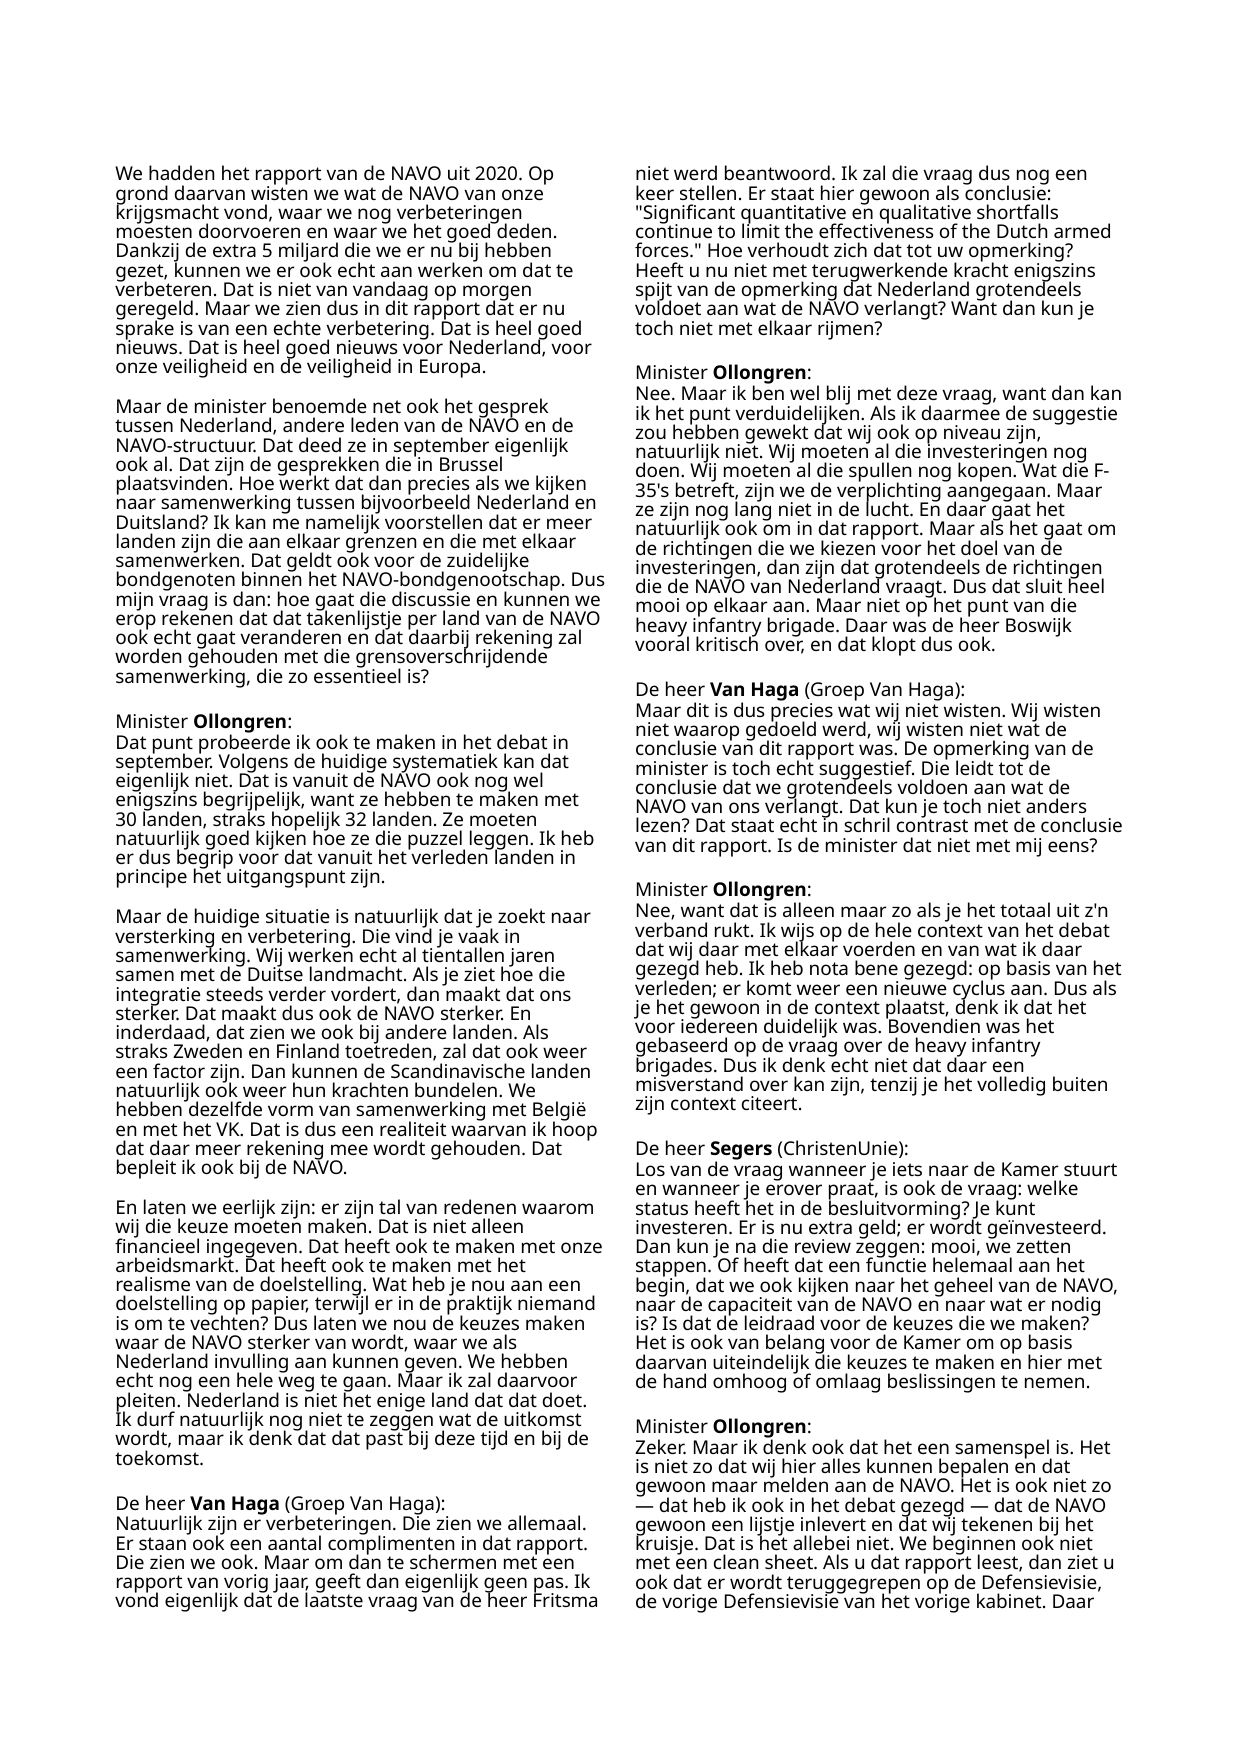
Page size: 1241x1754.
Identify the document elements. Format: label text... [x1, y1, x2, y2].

text Minister Ollongren: [635, 877, 1125, 902]
text niet werd beantwoord. Ik zal die vraag dus nog een keer stellen. Er staat hier gewoon als conclusie: "Significant quantitative en qualitative shortfalls continue to limit the effectiveness of the Dutch armed forces." Hoe verhoudt zich dat tot uw opmerking? Heeft u nu niet met terugwerkende kracht enigszins spijt van de opmerking dat Nederland grotendeels voldoet aan wat de NAVO verlangt? Want dan kun je toch niet met elkaar rijmen? [635, 165, 1125, 339]
text Maar de huidige situatie is natuurlijk dat je zoekt naar versterking en verbetering. Die vind je vaak in samenwerking. Wij werken echt al tientallen jaren samen met de Duitse landmacht. Als je ziet hoe die integratie steeds verder vordert, dan maakt dat ons sterker. Dat maakt dus ook de NAVO sterker. En inderdaad, dat zien we ook bij andere landen. Als straks Zweden en Finland toetreden, zal dat ook weer een factor zijn. Dan kunnen de Scandinavische landen natuurlijk ook weer hun krachten bundelen. We hebben dezelfde vorm van samenwerking met België en met het VK. Dat is dus een realiteit waarvan ik hoop dat daar meer rekening mee wordt gehouden. Dat bepleit ik ook bij de NAVO. [115, 908, 605, 1178]
text Maar de minister benoemde net ook het gesprek tussen Nederland, andere leden van de NAVO en de NAVO-structuur. Dat deed ze in september eigenlijk ook al. Dat zijn de gesprekken die in Brussel plaatsvinden. Hoe werkt dat dan precies als we kijken naar samenwerking tussen bijvoorbeeld Nederland en Duitsland? Ik kan me namelijk voorstellen dat er meer landen zijn die aan elkaar grenzen en die met elkaar samenwerken. Dat geldt ook voor de zuidelijke bondgenoten binnen het NAVO-bondgenootschap. Dus mijn vraag is dan: hoe gaat die discussie en kunnen we erop rekenen dat dat takenlijstje per land van de NAVO ook echt gaat veranderen en dat daarbij rekening zal worden gehouden met die grensoverschrijdende samenwerking, die zo essentieel is? [115, 398, 605, 687]
text De heer Segers (ChristenUnie): [635, 1135, 1125, 1161]
text We hadden het rapport van de NAVO uit 2020. Op grond daarvan wisten we wat de NAVO van onze krijgsmacht vond, waar we nog verbeteringen moesten doorvoeren en waar we het goed deden. Dankzij de extra 5 miljard die we er nu bij hebben gezet, kunnen we er ook echt aan werken om dat te verbeteren. Dat is niet van vandaag op morgen geregeld. Maar we zien dus in dit rapport dat er nu sprake is van een echte verbetering. Dat is heel goed nieuws. Dat is heel goed nieuws voor Nederland, voor onze veiligheid en de veiligheid in Europa. [115, 165, 605, 377]
text De heer Van Haga (Groep Van Haga): [115, 1490, 605, 1515]
text Minister Ollongren: [635, 359, 1125, 385]
text Natuurlijk zijn er verbeteringen. Die zien we allemaal. Er staan ook een aantal complimenten in dat rapport. Die zien we ook. Maar om dan te schermen met een rapport van vorig jaar, geeft dan eigenlijk geen pas. Ik vond eigenlijk dat de laatste vraag van de heer Fritsma [115, 1515, 605, 1612]
text Los van de vraag wanneer je iets naar de Kamer stuurt en wanneer je erover praat, is ook de vraag: welke status heeft het in de besluitvorming? Je kunt investeren. Er is nu extra geld; er wordt geïnvesteerd. Dan kun je na die review zeggen: mooi, we zetten stappen. Of heeft dat een functie helemaal aan het begin, dat we ook kijken naar het geheel van de NAVO, naar de capaciteit van de NAVO en naar wat er nodig is? Is dat de leidraad voor de keuzes die we maken? Het is ook van belang voor de Kamer om op basis daarvan uiteindelijk die keuzes te maken en hier met de hand omhoog of omlaag beslissingen te nemen. [635, 1161, 1125, 1392]
text En laten we eerlijk zijn: er zijn tal van redenen waarom wij die keuze moeten maken. Dat is niet alleen financieel ingegeven. Dat heeft ook te maken met onze arbeidsmarkt. Dat heeft ook te maken met het realisme van de doelstelling. Wat heb je nou aan een doelstelling op papier, terwijl er in de praktijk niemand is om te vechten? Dus laten we nou de keuzes maken waar de NAVO sterker van wordt, waar we als Nederland invulling aan kunnen geven. We hebben echt nog een hele weg te gaan. Maar ik zal daarvoor pleiten. Nederland is niet het enige land dat dat doet. Ik durf natuurlijk nog niet te zeggen wat de uitkomst wordt, maar ik denk dat dat past bij deze tijd en bij de toekomst. [115, 1199, 605, 1469]
text Zeker. Maar ik denk ook dat het een samenspel is. Het is niet zo dat wij hier alles kunnen bepalen en dat gewoon maar melden aan de NAVO. Het is ook niet zo — dat heb ik ook in het debat gezegd — dat de NAVO gewoon een lijstje inlevert en dat wij tekenen bij het kruisje. Dat is het allebei niet. We beginnen ook niet met een clean sheet. Als u dat rapport leest, dan ziet u ook dat er wordt teruggegrepen op de Defensievisie, de vorige Defensievisie van het vorige kabinet. Daar [635, 1439, 1125, 1612]
text Maar dit is dus precies wat wij niet wisten. Wij wisten niet waarop gedoeld werd, wij wisten niet wat de conclusie van dit rapport was. De opmerking van de minister is toch echt suggestief. Die leidt tot de conclusie dat we grotendeels voldoen aan wat de NAVO van ons verlangt. Dat kun je toch niet anders lezen? Dat staat echt in schril contrast met de conclusie van dit rapport. Is de minister dat niet met mij eens? [635, 702, 1125, 856]
text Minister Ollongren: [635, 1413, 1125, 1439]
text Minister Ollongren: [115, 708, 605, 734]
text Nee, want dat is alleen maar zo als je het totaal uit z'n verband rukt. Ik wijs op de hele context van het debat dat wij daar met elkaar voerden en van wat ik daar gezegd heb. Ik heb nota bene gezegd: op basis van het verleden; er komt weer een nieuwe cyclus aan. Dus als je het gewoon in de context plaatst, denk ik dat het voor iedereen duidelijk was. Bovendien was het gebaseerd op de vraag over de heavy infantry brigades. Dus ik denk echt niet dat daar een misverstand over kan zijn, tenzij je het volledig buiten zijn context citeert. [635, 902, 1125, 1114]
text Nee. Maar ik ben wel blij met deze vraag, want dan kan ik het punt verduidelijken. Als ik daarmee de suggestie zou hebben gewekt dat wij ook op niveau zijn, natuurlijk niet. Wij moeten al die investeringen nog doen. Wij moeten al die spullen nog kopen. Wat die F-35's betreft, zijn we de verplichting aangegaan. Maar ze zijn nog lang niet in de lucht. En daar gaat het natuurlijk ook om in dat rapport. Maar als het gaat om de richtingen die we kiezen voor het doel van de investeringen, dan zijn dat grotendeels de richtingen die de NAVO van Nederland vraagt. Dus dat sluit heel mooi op elkaar aan. Maar niet op het punt van die heavy infantry brigade. Daar was de heer Boswijk vooral kritisch over, en dat klopt dus ook. [635, 385, 1125, 655]
text Dat punt probeerde ik ook te maken in het debat in september. Volgens de huidige systematiek kan dat eigenlijk niet. Dat is vanuit de NAVO ook nog wel enigszins begrijpelijk, want ze hebben te maken met 30 landen, straks hopelijk 32 landen. Ze moeten natuurlijk goed kijken hoe ze die puzzel leggen. Ik heb er dus begrip voor dat vanuit het verleden landen in principe het uitgangspunt zijn. [115, 734, 605, 888]
text De heer Van Haga (Groep Van Haga): [635, 676, 1125, 702]
